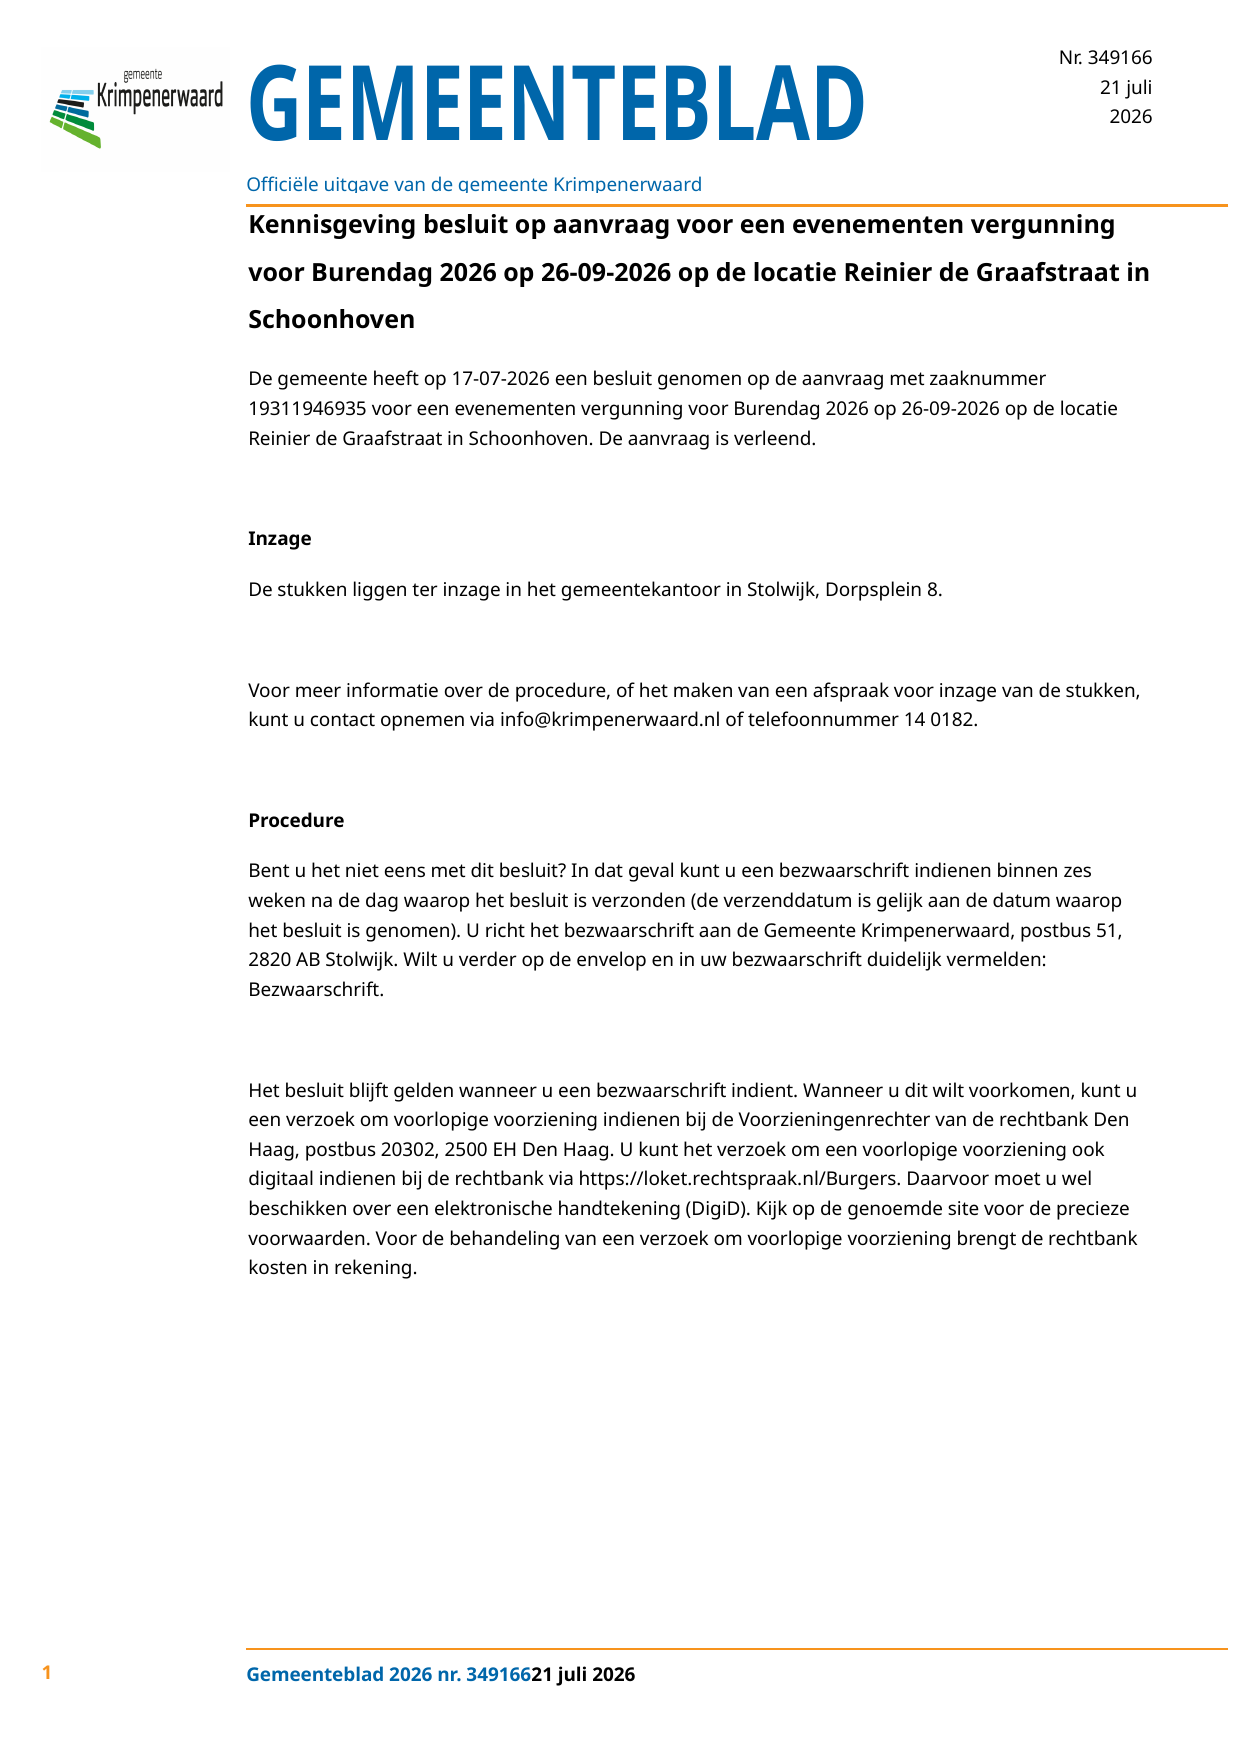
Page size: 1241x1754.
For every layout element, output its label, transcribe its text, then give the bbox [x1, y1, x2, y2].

text Kennisgeving besluit op aanvraag voor een evenementen vergunning voor Burendag 2026 op 26-09-2026 op de locatie Reinier de Graafstraat in Schoonhoven [248, 207, 1152, 336]
text Inzage [248, 526, 1152, 551]
text De stukken liggen ter inzage in het gemeentekantoor in Stolwijk, Dorpsplein 8. [248, 576, 1152, 602]
text Voor meer informatie over de procedure, of het maken van een afspraak voor inzage van de stukken, kunt u contact opnemen via info@krimpenerwaard.nl of telefoonnummer 14 0182. [248, 677, 1152, 732]
text Bent u het niet eens met dit besluit? In dat geval kunt u een bezwaarschrift indienen binnen zes weken na de dag waarop het besluit is verzonden (de verzenddatum is gelijk aan de datum waarop het besluit is genomen). U richt het bezwaarschrift aan de Gemeente Krimpenerwaard, postbus 51, 2820 AB Stolwijk. Wilt u verder op de envelop en in uw bezwaarschrift duidelijk vermelden: Bezwaarschrift. [248, 858, 1152, 1002]
text Procedure [248, 807, 1152, 833]
text De gemeente heeft op 17-07-2026 een besluit genomen op de aanvraag met zaaknummer 19311946935 voor een evenementen vergunning voor Burendag 2026 op 26-09-2026 op de locatie Reinier de Graafstraat in Schoonhoven. De aanvraag is verleend. [248, 366, 1152, 450]
text Het besluit blijft gelden wanneer u een bezwaarschrift indient. Wanneer u dit wilt voorkomen, kunt u een verzoek om voorlopige voorziening indienen bij de Voorzieningenrechter van de rechtbank Den Haag, postbus 20302, 2500 EH Den Haag. U kunt het verzoek om een voorlopige voorziening ook digitaal indienen bij de rechtbank via https://loket.rechtspraak.nl/Burgers. Daarvoor moet u wel beschikken over een elektronische handtekening (DigiD). Kijk op de genoemde site voor de precieze voorwaarden. Voor de behandeling van een verzoek om voorlopige voorziening brengt de rechtbank kosten in rekening. [248, 1077, 1152, 1280]
picture [41, 47, 231, 172]
